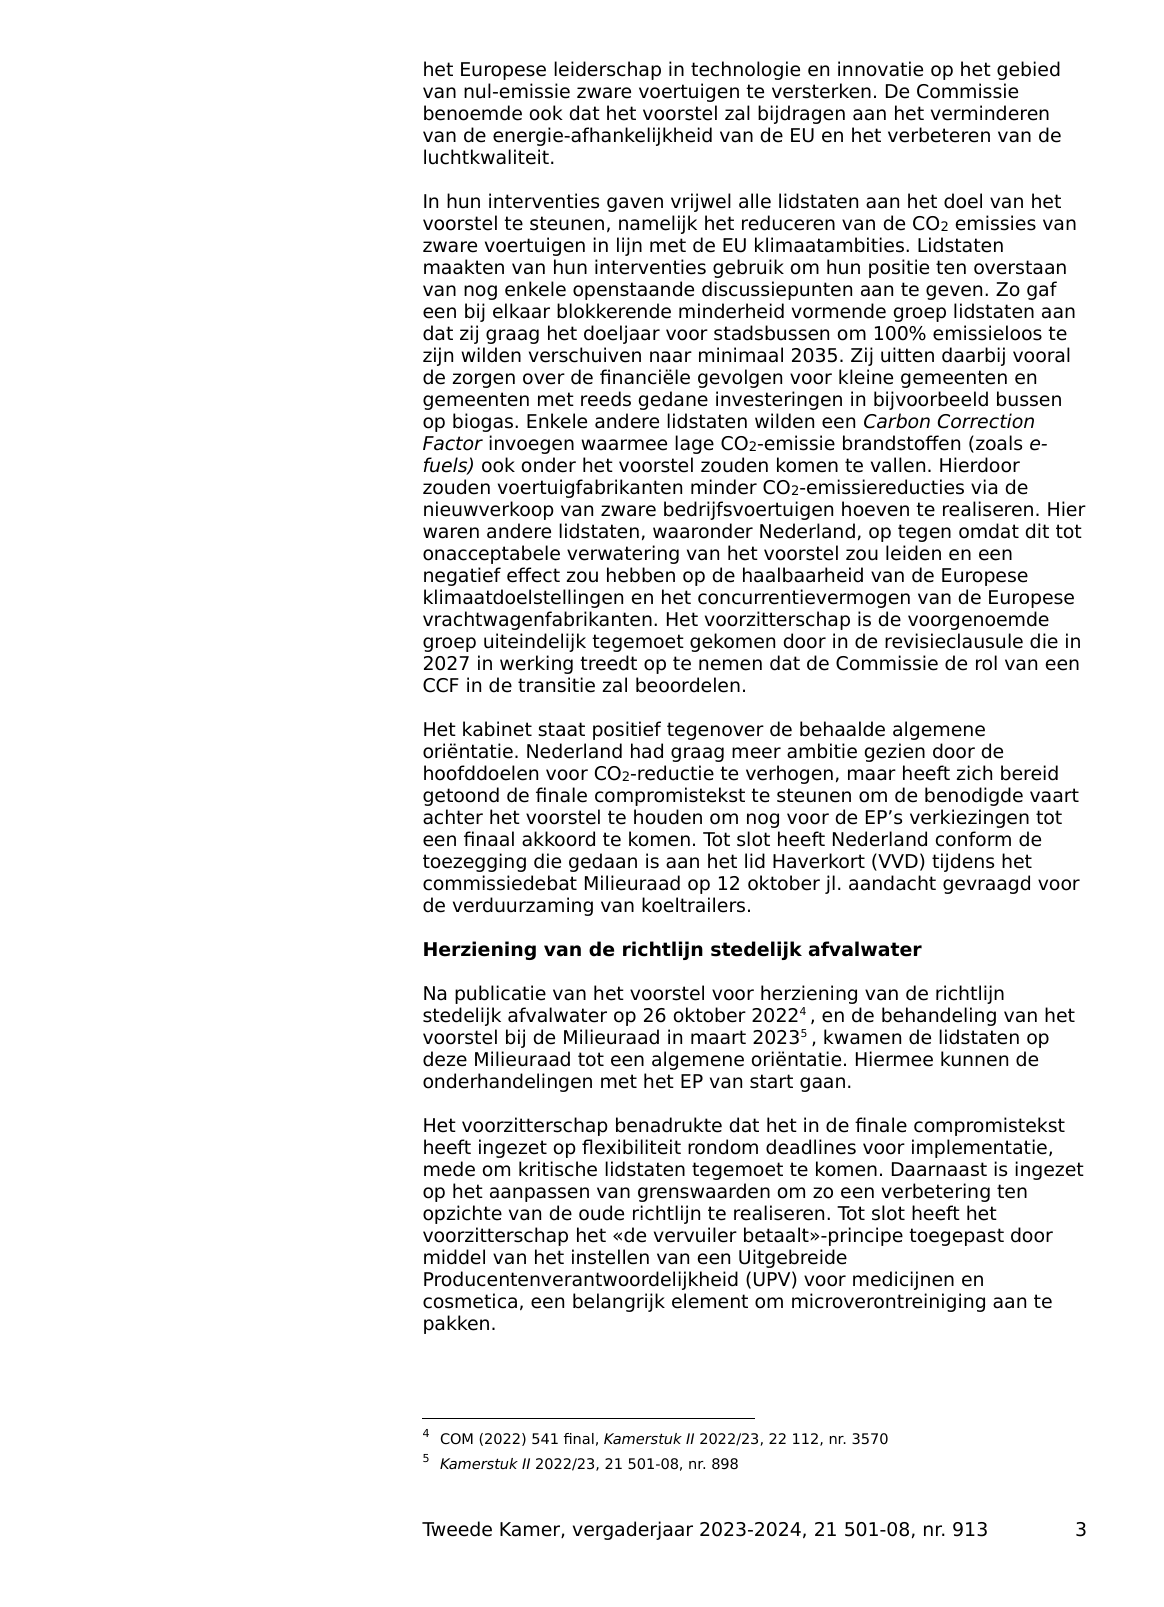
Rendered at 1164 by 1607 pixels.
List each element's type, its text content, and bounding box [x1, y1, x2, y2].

text Het kabinet staat positief tegenover de behaalde algemene oriëntatie. Nederland had graag meer ambitie gezien door de hoofddoelen voor CO2-reductie te verhogen, maar heeft zich bereid getoond de finale compromistekst te steunen om de benodigde vaart achter het voorstel te houden om nog voor de EP’s verkiezingen tot een finaal akkoord te komen. Tot slot heeft Nederland conform de toezegging die gedaan is aan het lid Haverkort (VVD) tijdens het commissiedebat Milieuraad op 12 oktober jl. aandacht gevraagd voor de verduurzaming van koeltrailers. [422, 719, 1087, 917]
text Na publicatie van het voorstel voor herziening van de richtlijn stedelijk afvalwater op 26 oktober 2022, en de behandeling van het voorstel bij de Milieuraad in maart 2023, kwamen de lidstaten op deze Milieuraad tot een algemene oriëntatie. Hiermee kunnen de onderhandelingen met het EP van start gaan. [422, 983, 1087, 1093]
text In hun interventies gaven vrijwel alle lidstaten aan het doel van het voorstel te steunen, namelijk het reduceren van de CO2 emissies van zware voertuigen in lijn met de EU klimaatambities. Lidstaten maakten van hun interventies gebruik om hun positie ten overstaan van nog enkele openstaande discussiepunten aan te geven. Zo gaf een bij elkaar blokkerende minderheid vormende groep lidstaten aan dat zij graag het doeljaar voor stadsbussen om 100% emissieloos te zijn wilden verschuiven naar minimaal 2035. Zij uitten daarbij vooral de zorgen over de financiële gevolgen voor kleine gemeenten en gemeenten met reeds gedane investeringen in bijvoorbeeld bussen op biogas. Enkele andere lidstaten wilden een Carbon Correction Factor invoegen waarmee lage CO2-emissie brandstoffen (zoals e-fuels) ook onder het voorstel zouden komen te vallen. Hierdoor zouden voertuigfabrikanten minder CO2-emissiereducties via de nieuwverkoop van zware bedrijfsvoertuigen hoeven te realiseren. Hier waren andere lidstaten, waaronder Nederland, op tegen omdat dit tot onacceptabele verwatering van het voorstel zou leiden en een negatief effect zou hebben op de haalbaarheid van de Europese klimaatdoelstellingen en het concurrentievermogen van de Europese vrachtwagenfabrikanten. Het voorzitterschap is de voorgenoemde groep uiteindelijk tegemoet gekomen door in de revisieclausule die in 2027 in werking treedt op te nemen dat de Commissie de rol van een CCF in de transitie zal beoordelen. [422, 191, 1087, 697]
text het Europese leiderschap in technologie en innovatie op het gebied van nul-emissie zware voertuigen te versterken. De Commissie benoemde ook dat het voorstel zal bijdragen aan het verminderen van de energie-afhankelijkheid van de EU en het verbeteren van de luchtkwaliteit. [422, 59, 1087, 169]
subtitle Herziening van de richtlijn stedelijk afvalwater [422, 939, 1087, 961]
text Het voorzitterschap benadrukte dat het in de finale compromistekst heeft ingezet op flexibiliteit rondom deadlines voor implementatie, mede om kritische lidstaten tegemoet te komen. Daarnaast is ingezet op het aanpassen van grenswaarden om zo een verbetering ten opzichte van de oude richtlijn te realiseren. Tot slot heeft het voorzitterschap het «de vervuiler betaalt»-principe toegepast door middel van het instellen van een Uitgebreide Producentenverantwoordelijkheid (UPV) voor medicijnen en cosmetica, een belangrijk element om microverontreiniging aan te pakken. [422, 1115, 1087, 1335]
text COM (2022) 541 final, Kamerstuk II 2022/23, 22 112, nr. 3570 [422, 1427, 1087, 1449]
text Kamerstuk II 2022/23, 21 501-08, nr. 898 [422, 1452, 1087, 1474]
